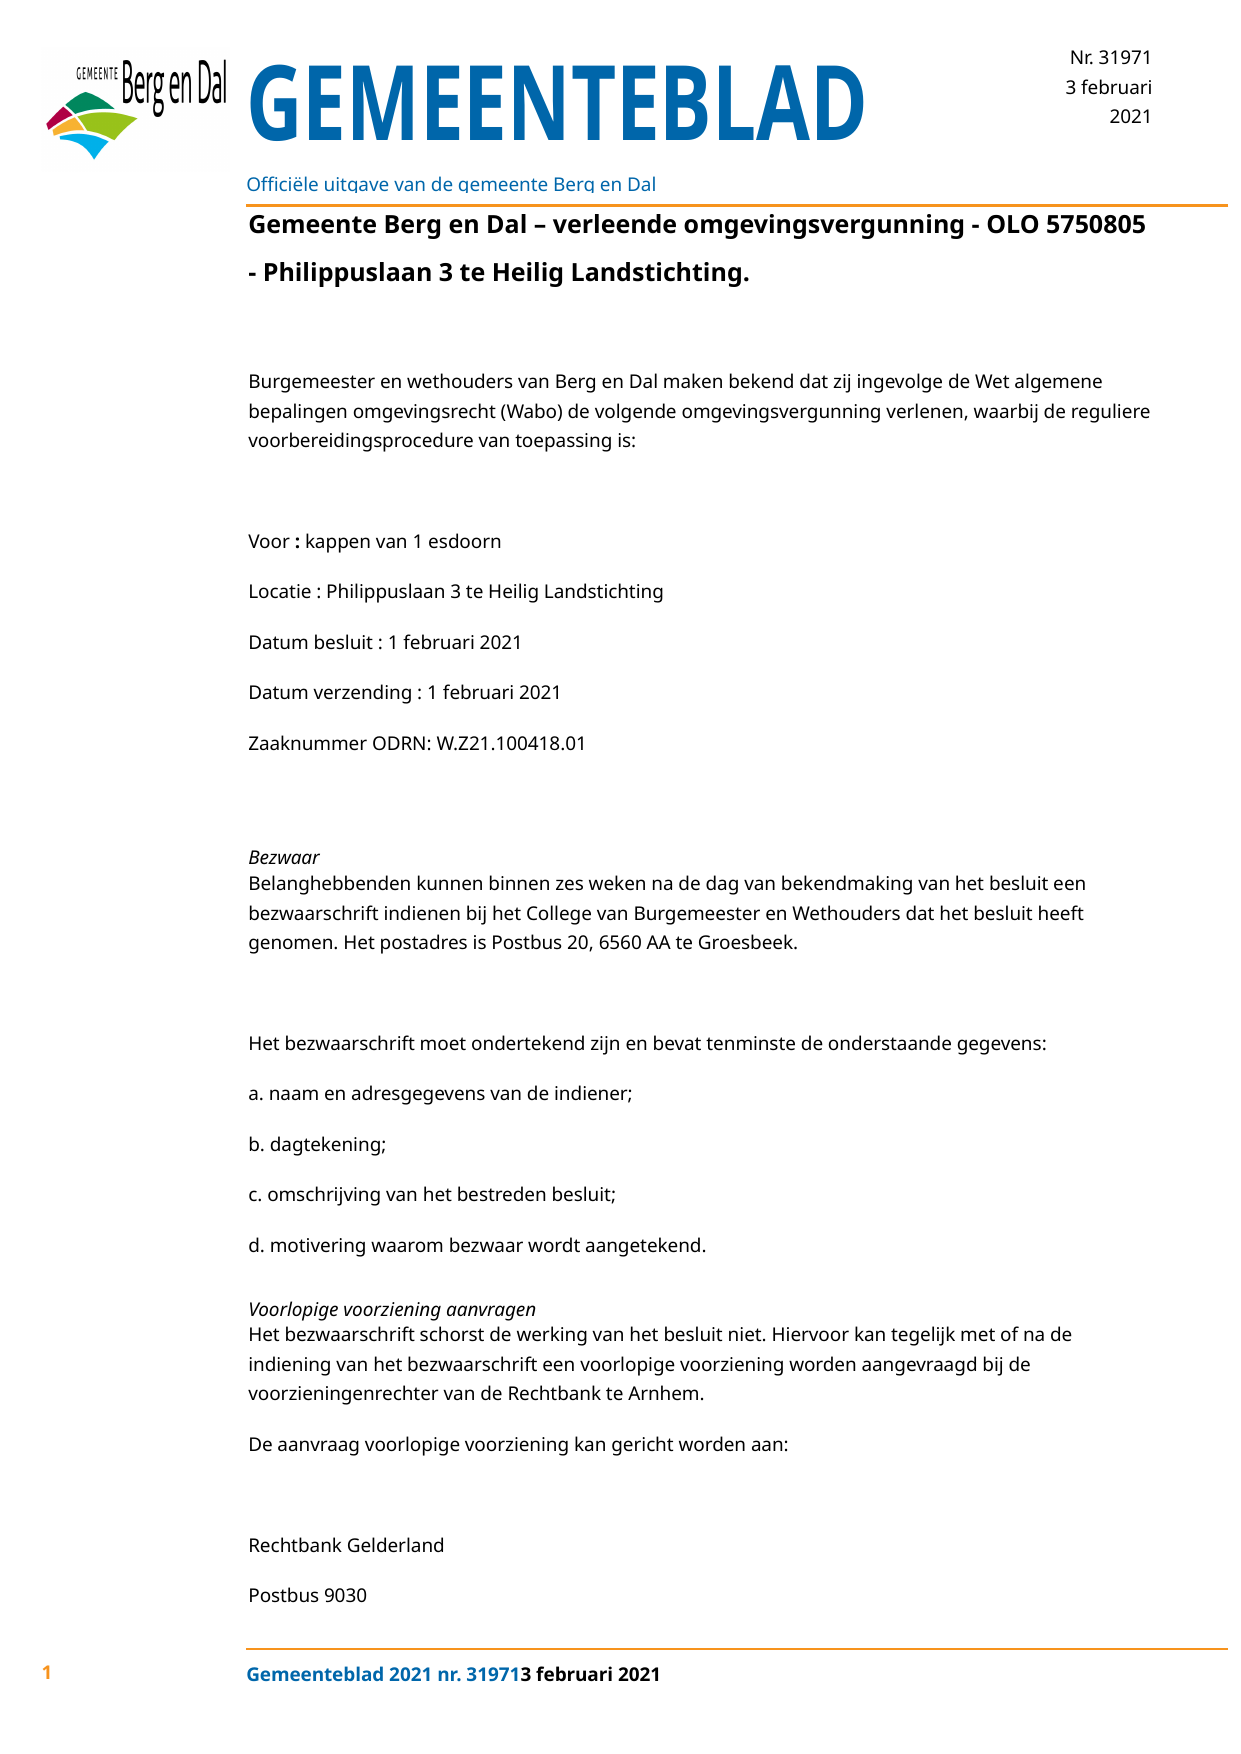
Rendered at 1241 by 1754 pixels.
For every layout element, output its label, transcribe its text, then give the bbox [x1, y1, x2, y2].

text b. dagtekening; [248, 1131, 1152, 1157]
text Voor : kappen van 1 esdoorn [248, 528, 1152, 554]
text Gemeente Berg en Dal – verleende omgevingsvergunning - OLO 5750805 - Philippuslaan 3 te Heilig Landstichting. [248, 207, 1152, 288]
text Zaaknummer ODRN: W.Z21.100418.01 [248, 730, 1152, 756]
text Het bezwaarschrift schorst de werking van het besluit niet. Hiervoor kan tegelijk met of na de indiening van het bezwaarschrift een voorlopige voorziening worden aangevraagd bij de voorzieningenrechter van de Rechtbank te Arnhem. [248, 1321, 1152, 1406]
text Bezwaar [248, 844, 1152, 870]
text Burgemeester en wethouders van Berg en Dal maken bekend dat zij ingevolge de Wet algemene bepalingen omgevingsrecht (Wabo) de volgende omgevingsvergunning verlenen, waarbij de reguliere voorbereidingsprocedure van toepassing is: [248, 368, 1152, 453]
text Datum besluit : 1 februari 2021 [248, 629, 1152, 655]
text d. motivering waarom bezwaar wordt aangetekend. [248, 1232, 1152, 1257]
text Belanghebbenden kunnen binnen zes weken na de dag van bekendmaking van het besluit een bezwaarschrift indienen bij het College van Burgemeester en Wethouders dat het besluit heeft genomen. Het postadres is Postbus 20, 6560 AA te Groesbeek. [248, 870, 1152, 955]
text a. naam en adresgegevens van de indiener; [248, 1081, 1152, 1106]
text Het bezwaarschrift moet ondertekend zijn en bevat tenminste de onderstaande gegevens: [248, 1030, 1152, 1056]
picture [41, 47, 231, 172]
text Voorlopige voorziening aanvragen [248, 1296, 1152, 1321]
text Datum verzending : 1 februari 2021 [248, 679, 1152, 705]
text Locatie : Philippuslaan 3 te Heilig Landstichting [248, 579, 1152, 604]
text Postbus 9030 [248, 1582, 1152, 1608]
text De aanvraag voorlopige voorziening kan gericht worden aan: [248, 1431, 1152, 1457]
text Rechtbank Gelderland [248, 1532, 1152, 1558]
text c. omschrijving van het bestreden besluit; [248, 1181, 1152, 1207]
